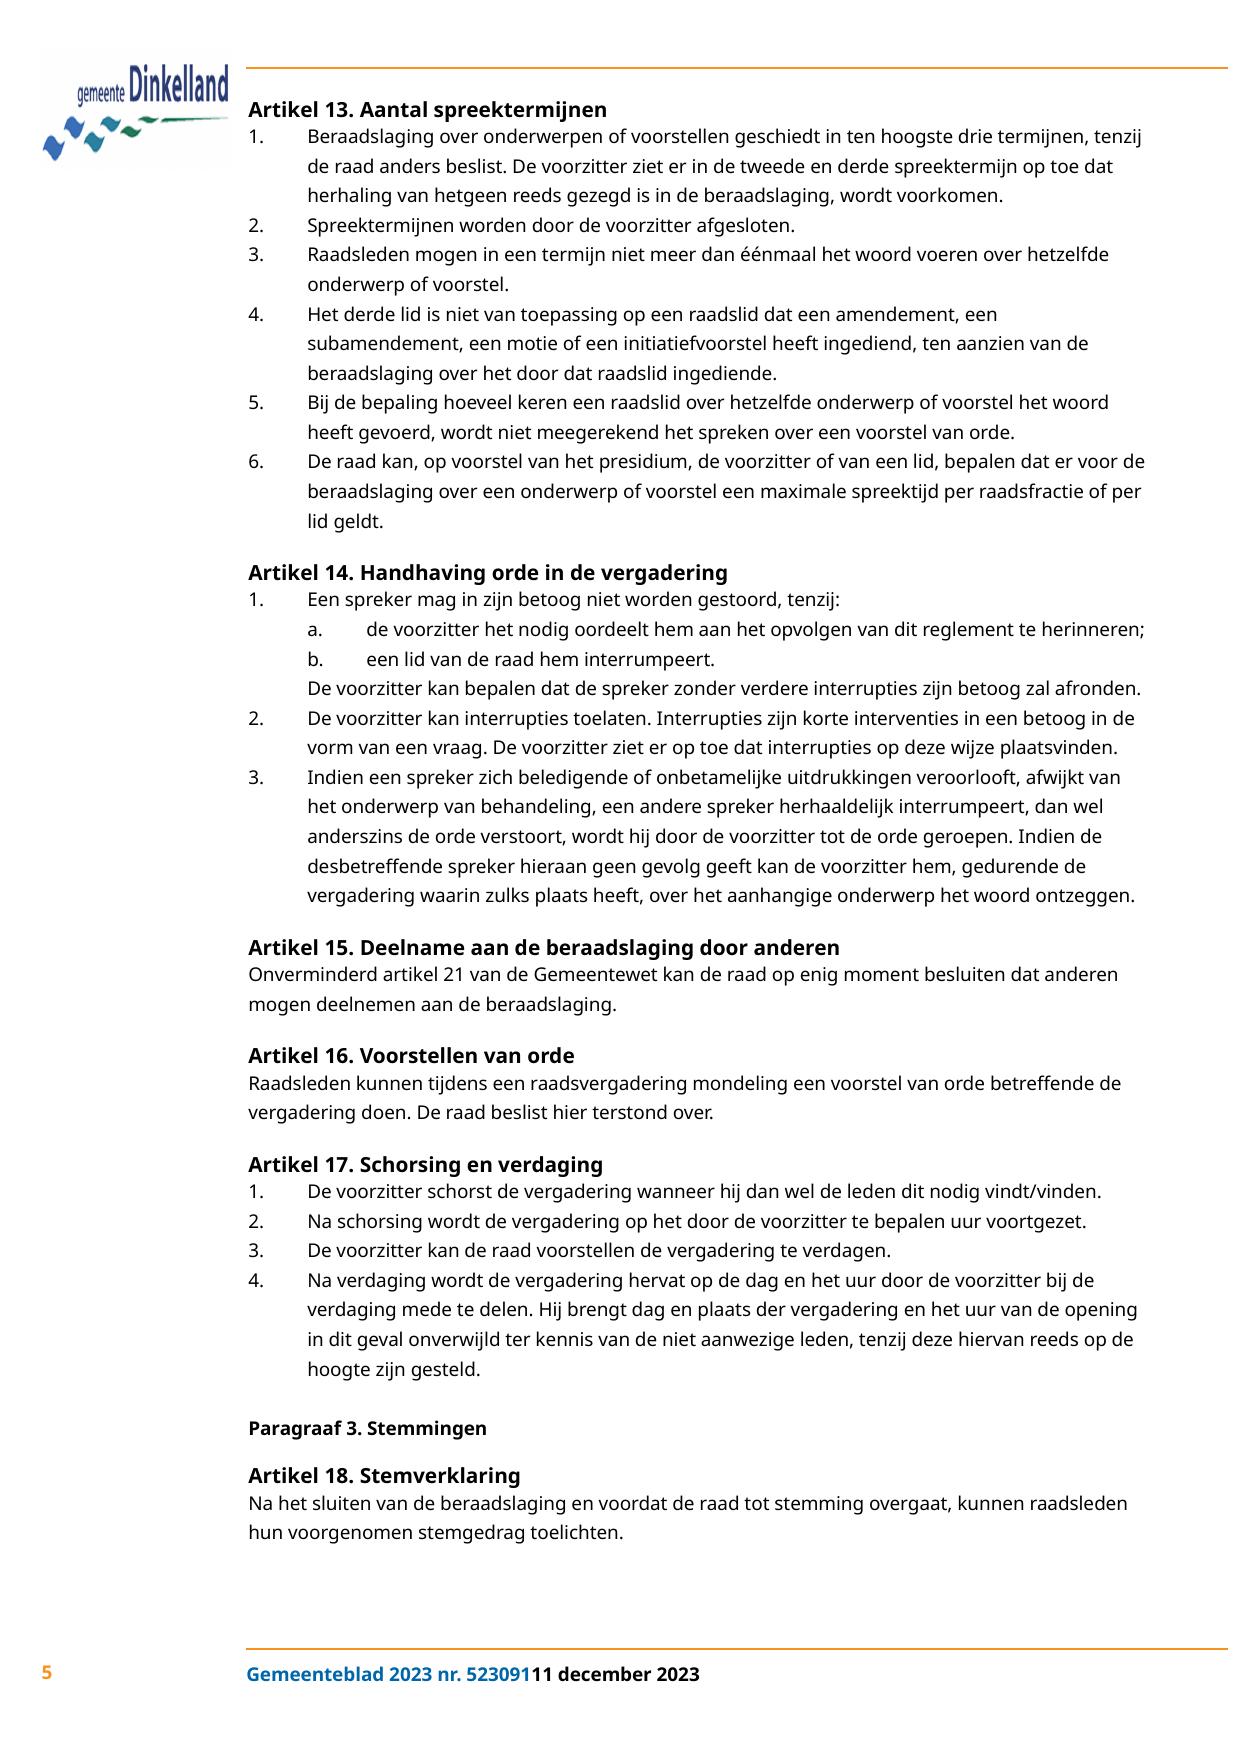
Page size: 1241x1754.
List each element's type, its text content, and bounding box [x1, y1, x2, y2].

list Raadsleden mogen in een termijn niet meer dan éénmaal het woord voeren over hetzelfde onderwerp of voorstel. [248, 242, 1152, 297]
list Indien een spreker zich beledigende of onbetamelijke uitdrukkingen veroorlooft, afwijkt van het onderwerp van behandeling, een andere spreker herhaaldelijk interrumpeert, dan wel anderszins de orde verstoort, wordt hij door de voorzitter tot de orde geroepen. Indien de desbetreffende spreker hieraan geen gevolg geeft kan de voorzitter hem, gedurende de vergadering waarin zulks plaats heeft, over het aanhangige onderwerp het woord ontzeggen. [248, 764, 1152, 908]
text Na het sluiten van de beraadslaging en voordat de raad tot stemming overgaat, kunnen raadsleden hun voorgenomen stemgedrag toelichten. [248, 1490, 1152, 1545]
text Artikel 18. Stemverklaring [248, 1461, 1152, 1490]
list Beraadslaging over onderwerpen of voorstellen geschiedt in ten hoogste drie termijnen, tenzij de raad anders beslist. De voorzitter ziet er in de tweede en derde spreektermijn op toe dat herhaling van hetgeen reeds gezegd is in de beraadslaging, wordt voorkomen. [248, 123, 1152, 208]
picture [41, 47, 231, 172]
list Na schorsing wordt de vergadering op het door de voorzitter te bepalen uur voortgezet. [248, 1208, 1152, 1233]
list De voorzitter kan de raad voorstellen de vergadering te verdagen. [248, 1237, 1152, 1263]
text Artikel 14. Handhaving orde in de vergadering [248, 558, 1152, 587]
list Het derde lid is niet van toepassing op een raadslid dat een amendement, een subamendement, een motie of een initiatiefvoorstel heeft ingediend, ten aanzien van de beraadslaging over het door dat raadslid ingediende. [248, 301, 1152, 386]
list Na verdaging wordt de vergadering hervat op de dag en het uur door de voorzitter bij de verdaging mede te delen. Hij brengt dag en plaats der vergadering en het uur van de opening in dit geval onverwijld ter kennis van de niet aanwezige leden, tenzij deze hiervan reeds op de hoogte zijn gesteld. [248, 1267, 1152, 1381]
list Spreektermijnen worden door de voorzitter afgesloten. [248, 212, 1152, 238]
text Artikel 17. Schorsing en verdaging [248, 1150, 1152, 1178]
list De voorzitter kan bepalen dat de spreker zonder verdere interrupties zijn betoog zal afronden. [248, 675, 1152, 701]
list Bij de bepaling hoeveel keren een raadslid over hetzelfde onderwerp of voorstel het woord heeft gevoerd, wordt niet meegerekend het spreken over een voorstel van orde. [248, 389, 1152, 445]
text Onverminderd artikel 21 van de Gemeentewet kan de raad op enig moment besluiten dat anderen mogen deelnemen aan de beraadslaging. [248, 961, 1152, 1017]
text Paragraaf 3. Stemmingen [248, 1415, 1152, 1441]
list De raad kan, op voorstel van het presidium, de voorzitter of van een lid, bepalen dat er voor de beraadslaging over een onderwerp of voorstel een maximale spreektijd per raadsfractie of per lid geldt. [248, 449, 1152, 533]
list De voorzitter schorst de vergadering wanneer hij dan wel de leden dit nodig vindt/vinden. [248, 1178, 1152, 1204]
list De voorzitter kan interrupties toelaten. Interrupties zijn korte interventies in een betoog in de vorm van een vraag. De voorzitter ziet er op toe dat interrupties op deze wijze plaatsvinden. [248, 705, 1152, 760]
list de voorzitter het nodig oordeelt hem aan het opvolgen van dit reglement te herinneren; [307, 616, 1152, 642]
text Artikel 13. Aantal spreektermijnen [248, 95, 1152, 123]
list een lid van de raad hem interrumpeert. [307, 646, 1152, 672]
text Artikel 16. Voorstellen van orde [248, 1041, 1152, 1070]
text Artikel 15. Deelname aan de beraadslaging door anderen [248, 933, 1152, 961]
text Raadsleden kunnen tijdens een raadsvergadering mondeling een voorstel van orde betreffende de vergadering doen. De raad beslist hier terstond over. [248, 1070, 1152, 1125]
list Een spreker mag in zijn betoog niet worden gestoord, tenzij: [248, 587, 1152, 612]
